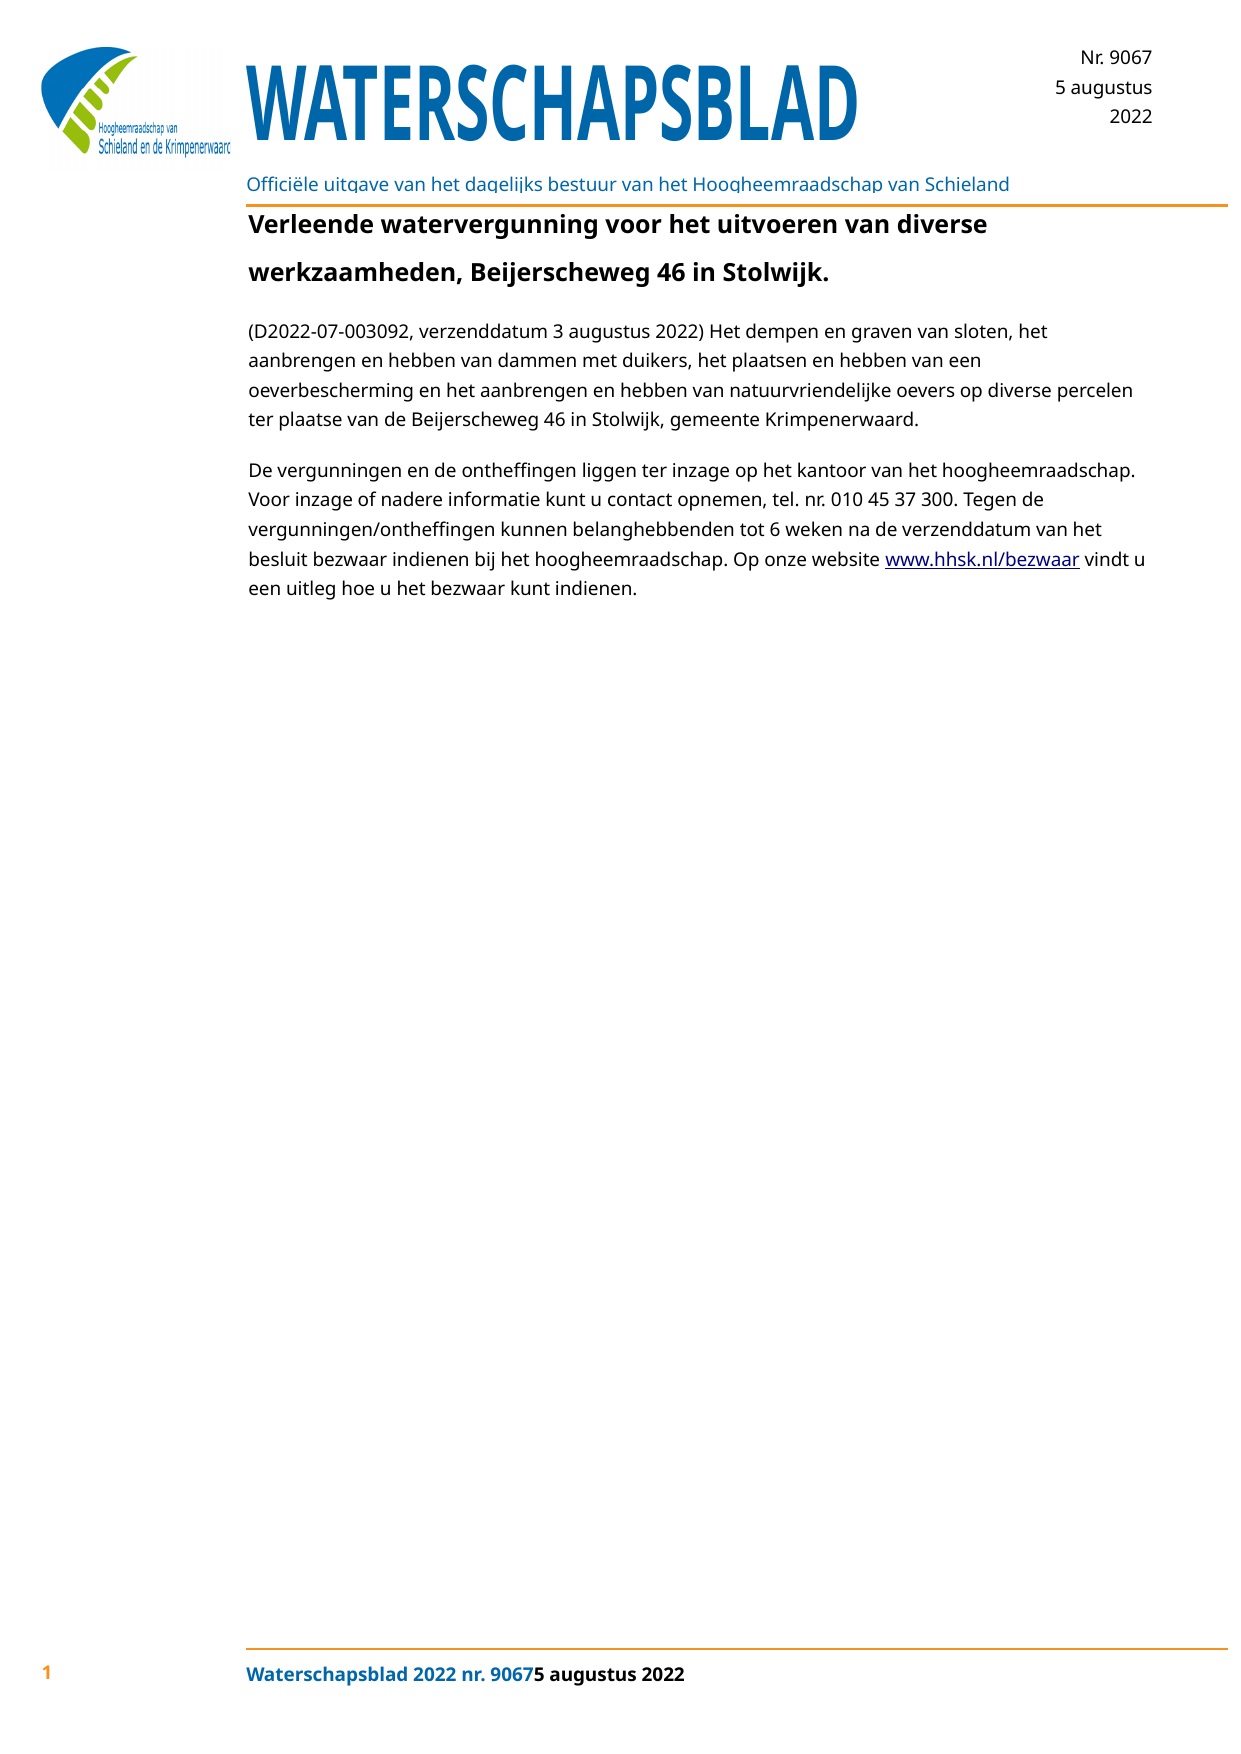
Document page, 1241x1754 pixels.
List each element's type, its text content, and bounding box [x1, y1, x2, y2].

picture [41, 47, 231, 172]
text De vergunningen en de ontheffingen liggen ter inzage op het kantoor van het hoogheemraadschap. Voor inzage of nadere informatie kunt u contact opnemen, tel. nr. 010 45 37 300. Tegen de vergunningen/ontheffingen kunnen belanghebbenden tot 6 weken na de verzenddatum van het besluit bezwaar indienen bij het hoogheemraadschap. Op onze website www.hhsk.nl/bezwaar vindt u een uitleg hoe u het bezwaar kunt indienen. [248, 457, 1152, 601]
text Verleende watervergunning voor het uitvoeren van diverse werkzaamheden, Beijerscheweg 46 in Stolwijk. [248, 207, 1152, 288]
text (D2022-07-003092, verzenddatum 3 augustus 2022) Het dempen en graven van sloten, het aanbrengen en hebben van dammen met duikers, het plaatsen en hebben van een oeverbescherming en het aanbrengen en hebben van natuurvriendelijke oevers op diverse percelen ter plaatse van de Beijerscheweg 46 in Stolwijk, gemeente Krimpenerwaard. [248, 318, 1152, 432]
